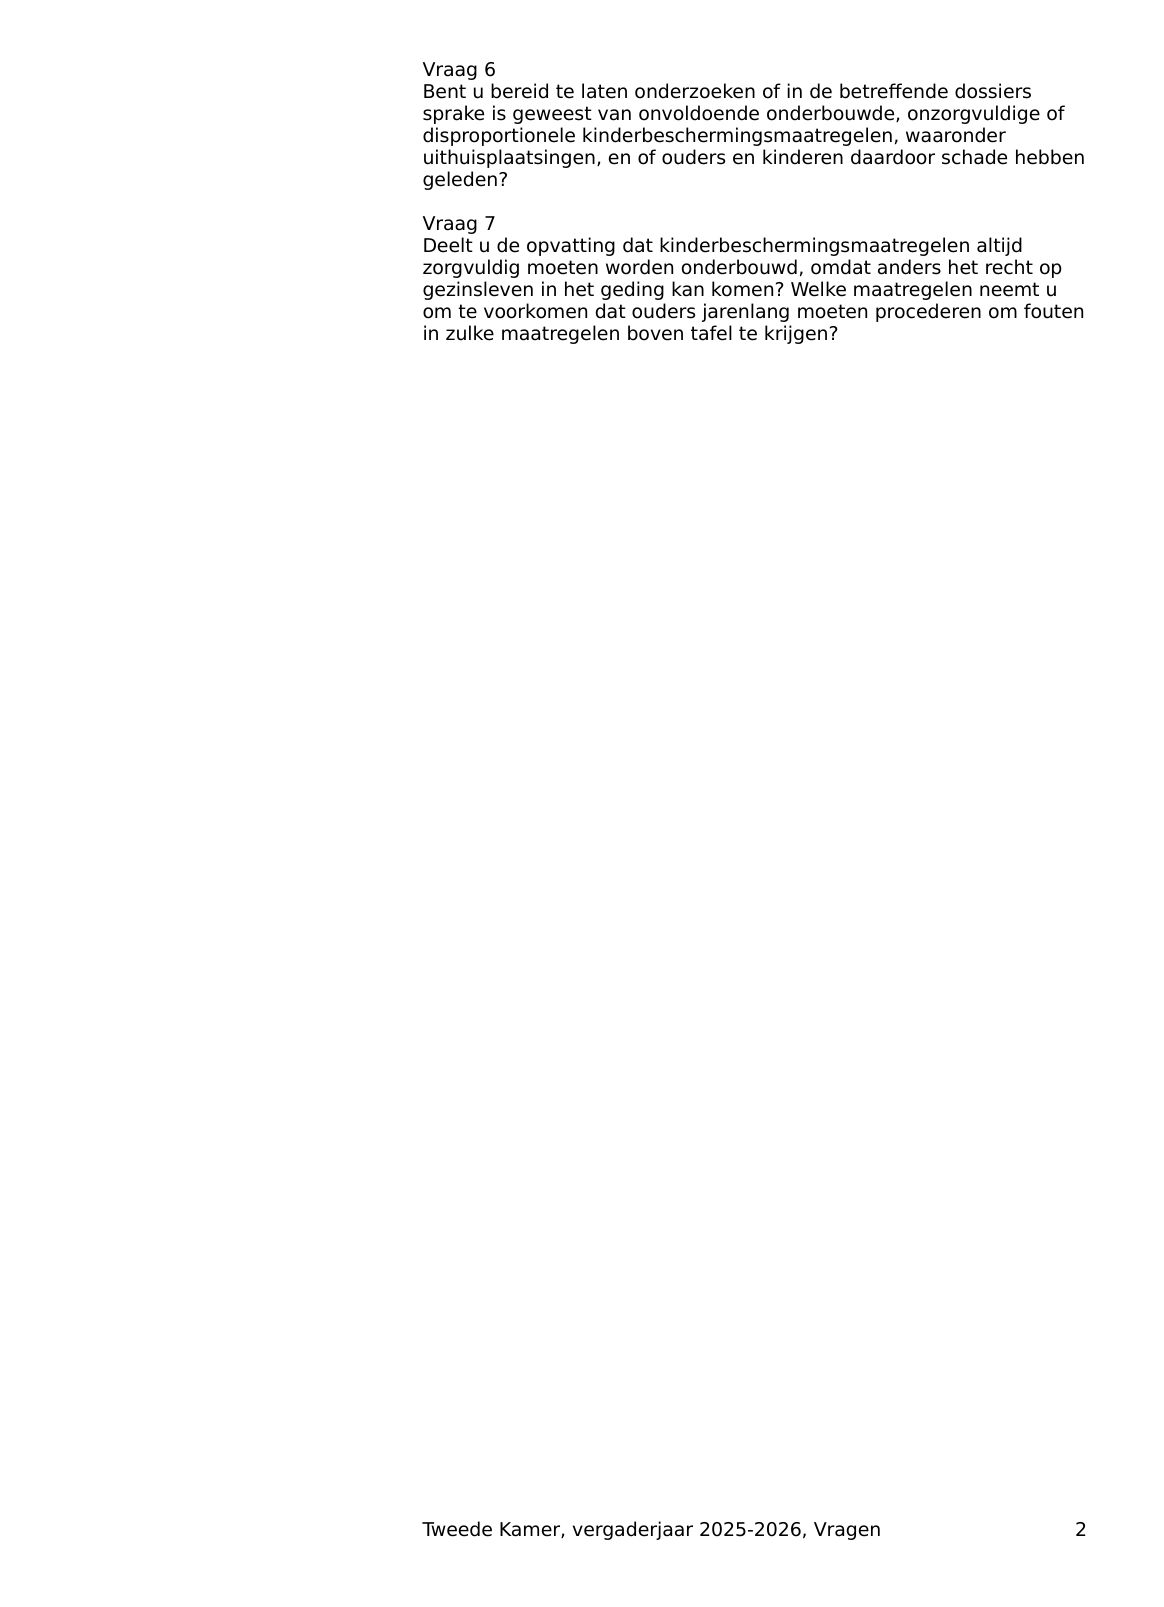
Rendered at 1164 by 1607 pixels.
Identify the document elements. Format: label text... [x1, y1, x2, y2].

text Vraag 6 [422, 59, 1087, 81]
text Bent u bereid te laten onderzoeken of in de betreffende dossiers sprake is geweest van onvoldoende onderbouwde, onzorgvuldige of disproportionele kinderbeschermingsmaatregelen, waaronder uithuisplaatsingen, en of ouders en kinderen daardoor schade hebben geleden? [422, 81, 1087, 191]
text Deelt u de opvatting dat kinderbeschermingsmaatregelen altijd zorgvuldig moeten worden onderbouwd, omdat anders het recht op gezinsleven in het geding kan komen? Welke maatregelen neemt u om te voorkomen dat ouders jarenlang moeten procederen om fouten in zulke maatregelen boven tafel te krijgen? [422, 235, 1087, 345]
text Vraag 7 [422, 213, 1087, 235]
